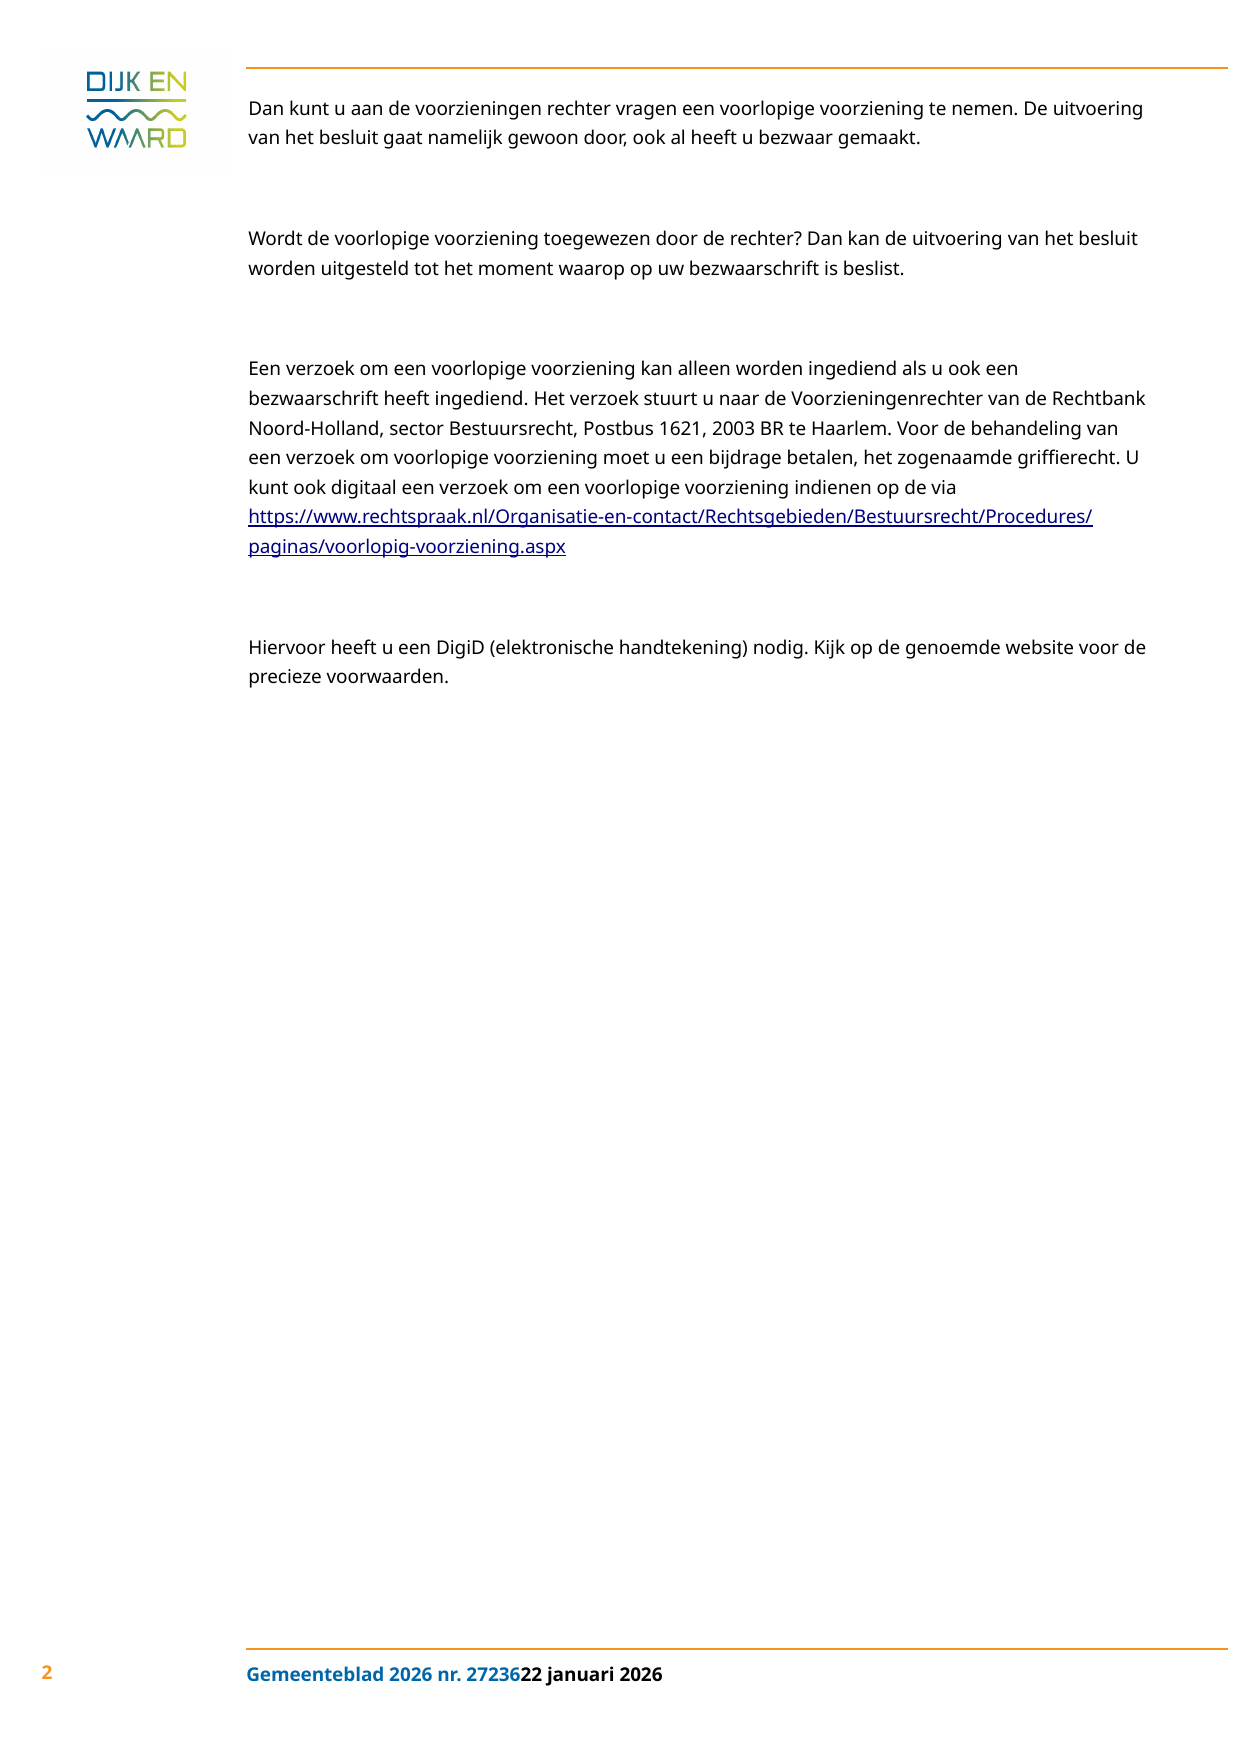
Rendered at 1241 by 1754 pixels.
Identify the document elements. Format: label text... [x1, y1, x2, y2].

text Wordt de voorlopige voorziening toegewezen door de rechter? Dan kan de uitvoering van het besluit worden uitgesteld tot het moment waarop op uw bezwaarschrift is beslist. [248, 225, 1152, 281]
text Hiervoor heeft u een DigiD (elektronische handtekening) nodig. Kijk op de genoemde website voor de precieze voorwaarden. [248, 634, 1152, 689]
text Een verzoek om een voorlopige voorziening kan alleen worden ingediend als u ook een bezwaarschrift heeft ingediend. Het verzoek stuurt u naar de Voorzieningenrechter van de Rechtbank Noord-Holland, sector Bestuursrecht, Postbus 1621, 2003 BR te Haarlem. Voor de behandeling van een verzoek om voorlopige voorziening moet u een bijdrage betalen, het zogenaamde griffierecht. U kunt ook digitaal een verzoek om een voorlopige voorziening indienen op de via https://www.rechtspraak.nl/Organisatie-en-contact/Rechtsgebieden/Bestuursrecht/Procedures/paginas/voorlopig-voorziening.aspx [248, 356, 1152, 559]
picture [41, 47, 231, 172]
text Dan kunt u aan de voorzieningen rechter vragen een voorlopige voorziening te nemen. De uitvoering van het besluit gaat namelijk gewoon door, ook al heeft u bezwaar gemaakt. [248, 95, 1152, 150]
